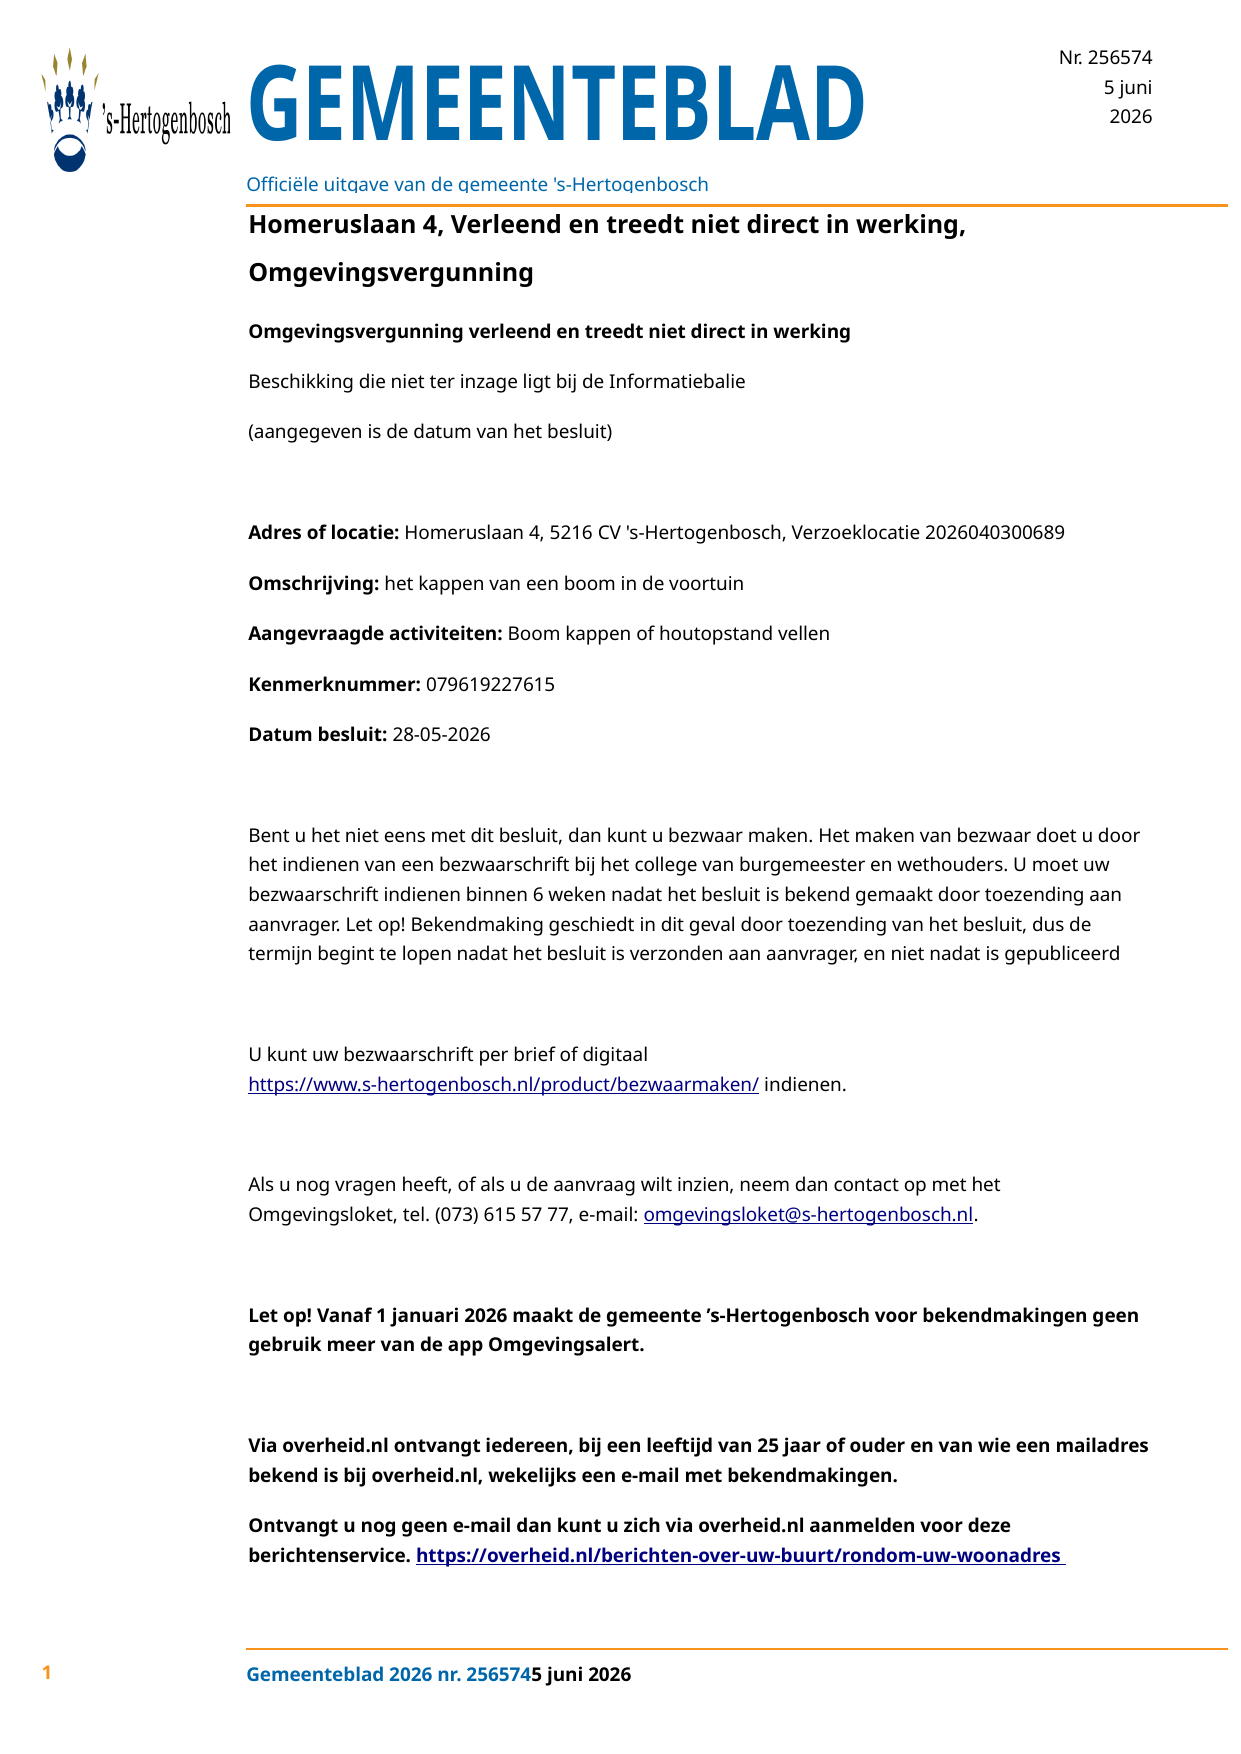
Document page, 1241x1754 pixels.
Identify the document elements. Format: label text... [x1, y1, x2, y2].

text Omgevingsvergunning verleend en treedt niet direct in werking [248, 318, 1152, 344]
text Adres of locatie: Homeruslaan 4, 5216 CV 's-Hertogenbosch, Verzoeklocatie 2026040300689 [248, 519, 1152, 545]
text Homeruslaan 4, Verleend en treedt niet direct in werking, Omgevingsvergunning [248, 207, 1152, 288]
text Beschikking die niet ter inzage ligt bij de Informatiebalie [248, 368, 1152, 394]
text Als u nog vragen heeft, of als u de aanvraag wilt inzien, neem dan contact op met het Omgevingsloket, tel. (073) 615 57 77, e-mail: omgevingsloket@s-hertogenbosch.nl. [248, 1172, 1152, 1227]
text U kunt uw bezwaarschrift per brief of digitaal https://www.s-hertogenbosch.nl/product/bezwaarmaken/ indienen. [248, 1041, 1152, 1097]
text Aangevraagde activiteiten: Boom kappen of houtopstand vellen [248, 620, 1152, 646]
text Let op! Vanaf 1 januari 2026 maakt de gemeente ’s-Hertogenbosch voor bekendmakingen geen gebruik meer van de app Omgevingsalert. [248, 1302, 1152, 1357]
text Omschrijving: het kappen van een boom in de voortuin [248, 570, 1152, 596]
text Via overheid.nl ontvangt iedereen, bij een leeftijd van 25 jaar of ouder en van wie een mailadres bekend is bij overheid.nl, wekelijks een e-mail met bekendmakingen. [248, 1432, 1152, 1488]
text Bent u het niet eens met dit besluit, dan kunt u bezwaar maken. Het maken van bezwaar doet u door het indienen van een bezwaarschrift bij het college van burgemeester en wethouders. U moet uw bezwaarschrift indienen binnen 6 weken nadat het besluit is bekend gemaakt door toezending aan aanvrager. Let op! Bekendmaking geschiedt in dit geval door toezending van het besluit, dus de termijn begint te lopen nadat het besluit is verzonden aan aanvrager, en niet nadat is gepubliceerd [248, 822, 1152, 966]
text Kenmerknummer: 079619227615 [248, 671, 1152, 697]
text Ontvangt u nog geen e-mail dan kunt u zich via overheid.nl aanmelden voor deze berichtenservice. https://overheid.nl/berichten-over-uw-buurt/rondom-uw-woonadres [248, 1512, 1152, 1568]
text (aangegeven is de datum van het besluit) [248, 419, 1152, 444]
picture [41, 47, 231, 172]
text Datum besluit: 28-05-2026 [248, 721, 1152, 747]
